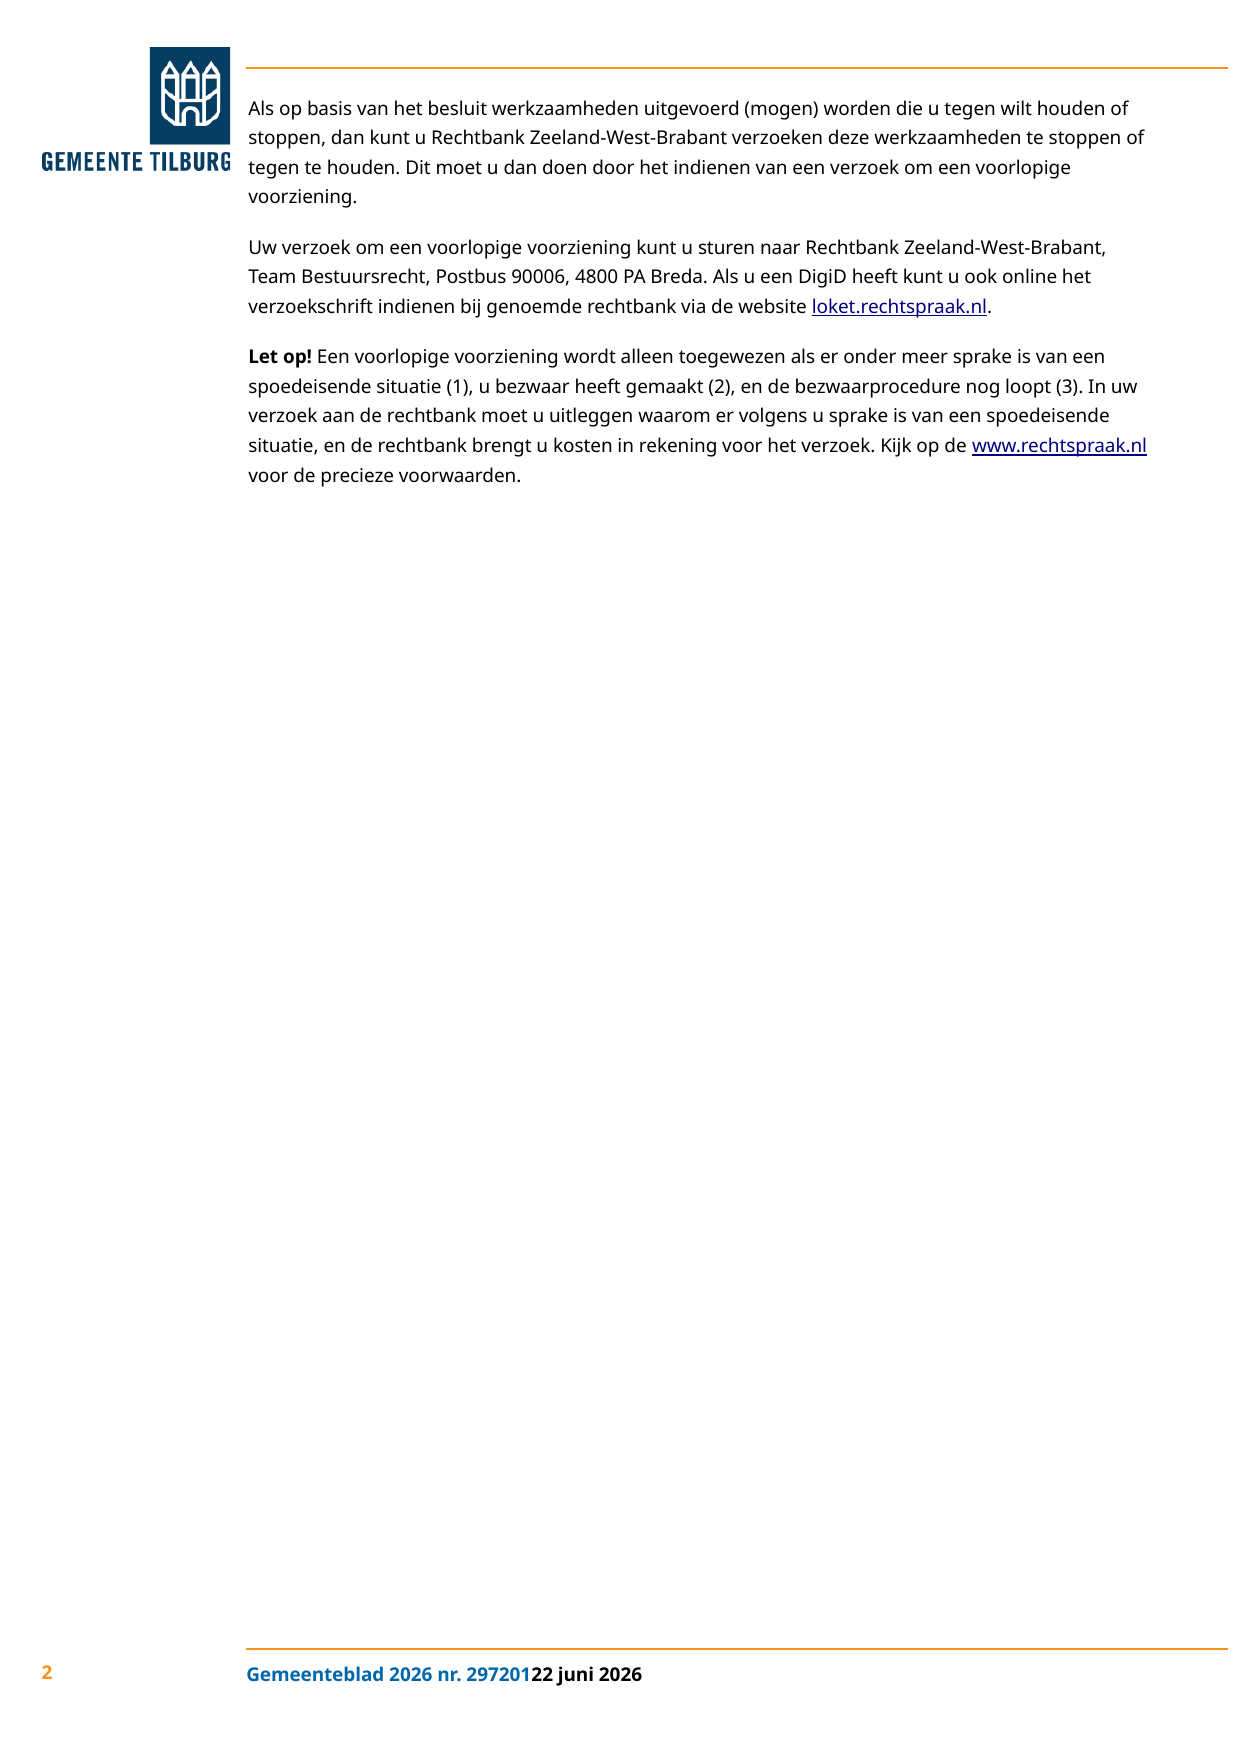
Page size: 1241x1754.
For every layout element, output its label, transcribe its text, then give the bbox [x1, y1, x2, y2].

picture [41, 47, 231, 172]
text Uw verzoek om een voorlopige voorziening kunt u sturen naar Rechtbank Zeeland-West-Brabant, Team Bestuursrecht, Postbus 90006, 4800 PA Breda. Als u een DigiD heeft kunt u ook online het verzoekschrift indienen bij genoemde rechtbank via de website loket.rechtspraak.nl. [248, 234, 1152, 319]
text Als op basis van het besluit werkzaamheden uitgevoerd (mogen) worden die u tegen wilt houden of stoppen, dan kunt u Rechtbank Zeeland-West-Brabant verzoeken deze werkzaamheden te stoppen of tegen te houden. Dit moet u dan doen door het indienen van een verzoek om een voorlopige voorziening. [248, 95, 1152, 209]
text Let op! Een voorlopige voorziening wordt alleen toegewezen als er onder meer sprake is van een spoedeisende situatie (1), u bezwaar heeft gemaakt (2), en de bezwaarprocedure nog loopt (3). In uw verzoek aan de rechtbank moet u uitleggen waarom er volgens u sprake is van een spoedeisende situatie, en de rechtbank brengt u kosten in rekening voor het verzoek. Kijk op de www.rechtspraak.nl voor de precieze voorwaarden. [248, 343, 1152, 488]
